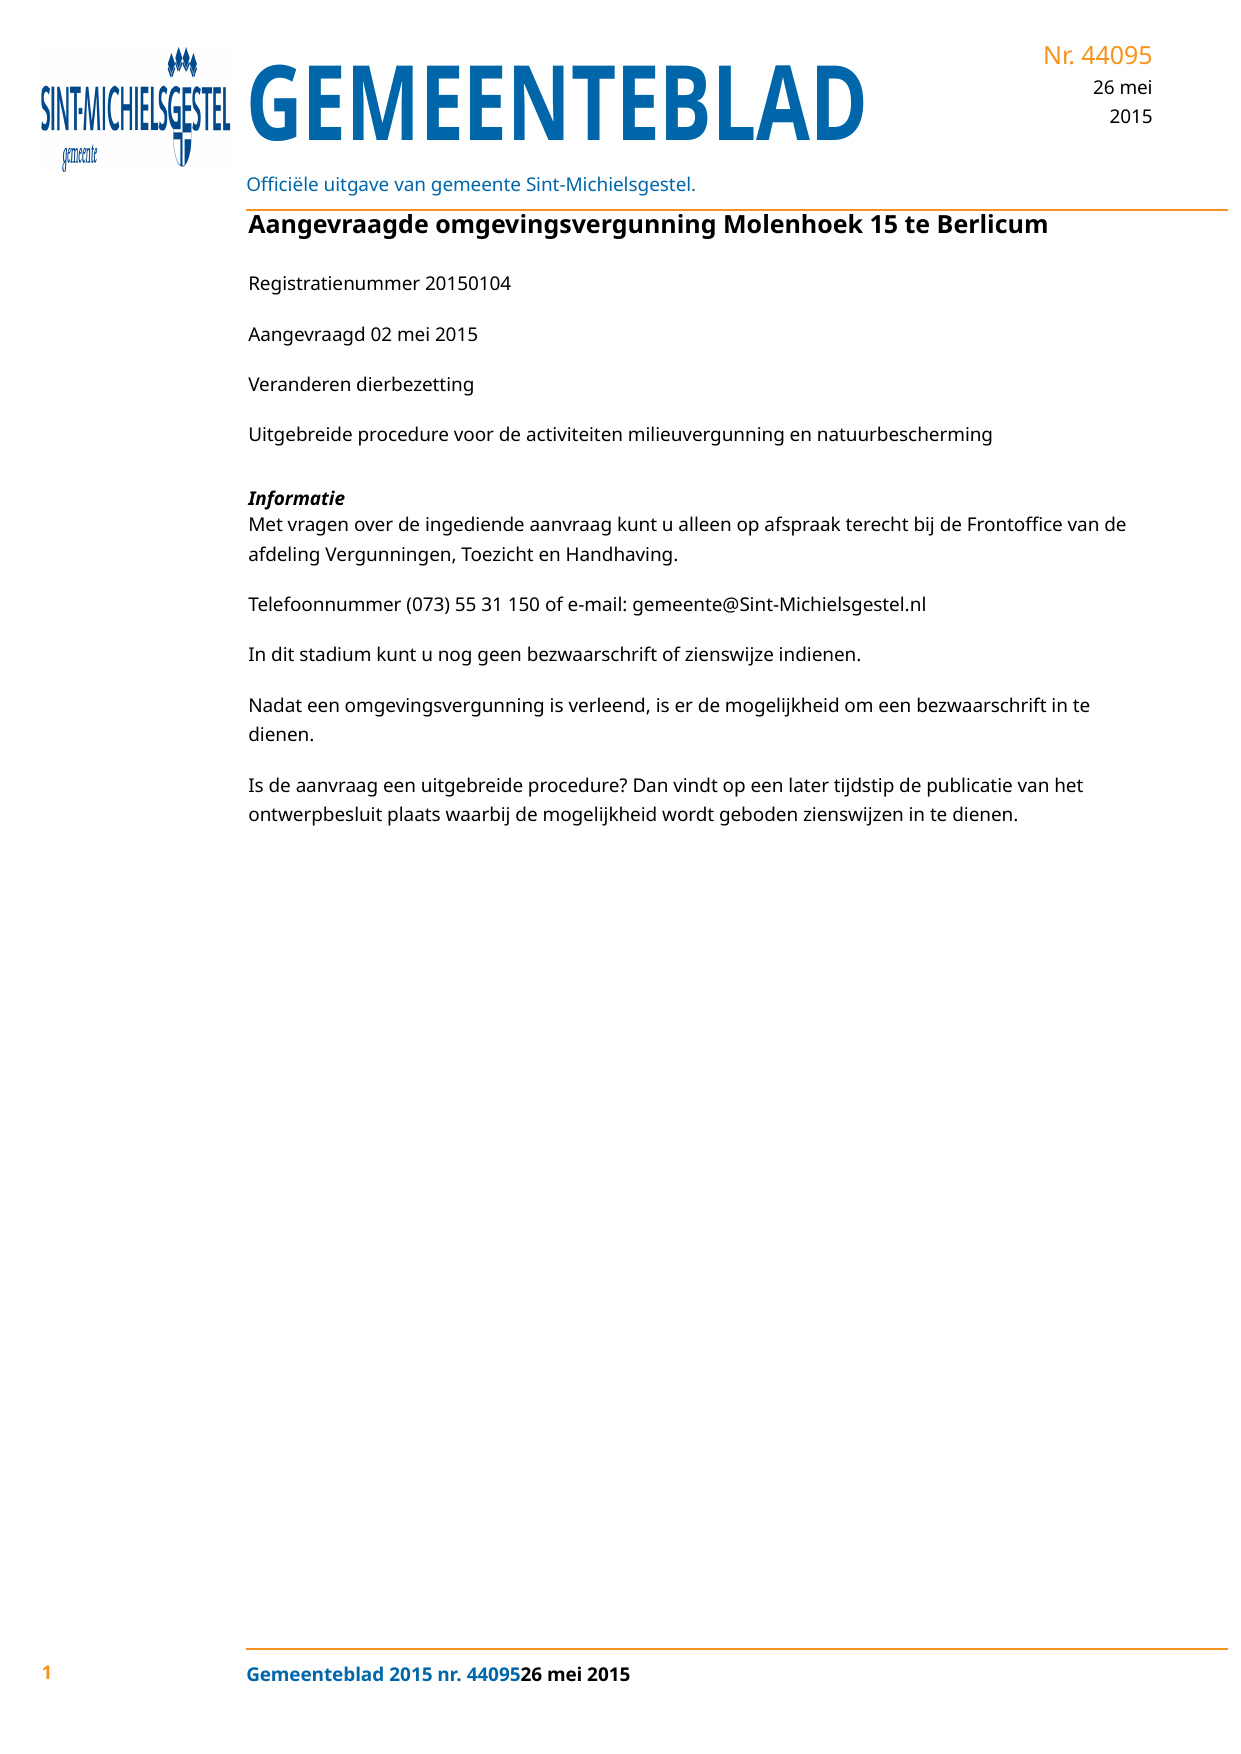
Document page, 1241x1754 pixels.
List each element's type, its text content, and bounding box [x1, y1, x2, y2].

text Aangevraagd 02 mei 2015 [248, 321, 1152, 346]
text Registratienummer 20150104 [248, 270, 1152, 296]
text Veranderen dierbezetting [248, 371, 1152, 397]
text Informatie [248, 486, 1152, 511]
text Uitgebreide procedure voor de activiteiten milieuvergunning en natuurbescherming [248, 422, 1152, 447]
text Met vragen over de ingediende aanvraag kunt u alleen op afspraak terecht bij de Frontoffice van de afdeling Vergunningen, Toezicht en Handhaving. [248, 511, 1152, 567]
text Nadat een omgevingsvergunning is verleend, is er de mogelijkheid om een bezwaarschrift in te dienen. [248, 692, 1152, 747]
picture [41, 47, 231, 172]
text Telefoonnummer (073) 55 31 150 of e-mail: gemeente@Sint-Michielsgestel.nl [248, 591, 1152, 617]
text Aangevraagde omgevingsvergunning Molenhoek 15 te Berlicum [248, 211, 1152, 241]
text In dit stadium kunt u nog geen bezwaarschrift of zienswijze indienen. [248, 642, 1152, 667]
text Is de aanvraag een uitgebreide procedure? Dan vindt op een later tijdstip de publicatie van het ontwerpbesluit plaats waarbij de mogelijkheid wordt geboden zienswijzen in te dienen. [248, 772, 1152, 827]
